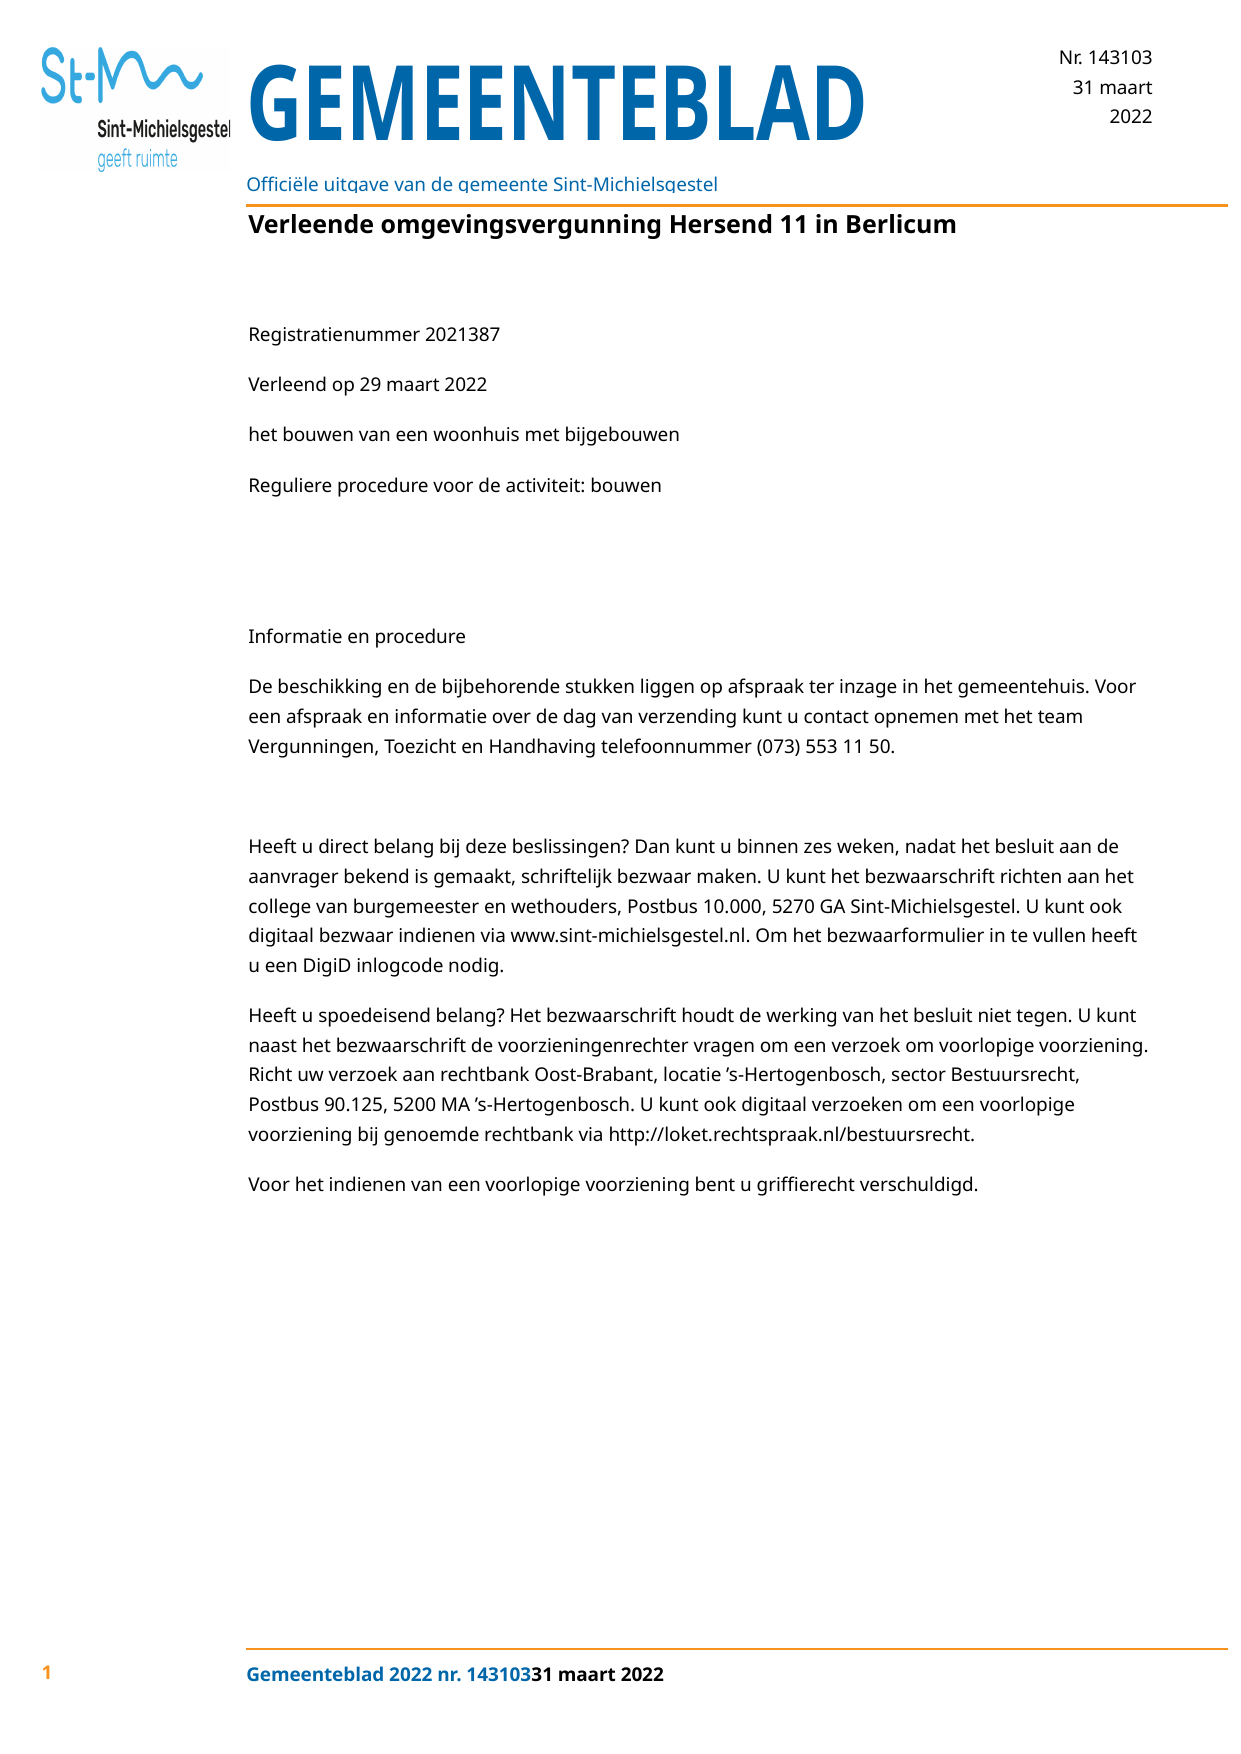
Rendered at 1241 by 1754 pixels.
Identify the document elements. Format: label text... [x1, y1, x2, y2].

text Registratienummer 2021387 [248, 321, 1152, 346]
text Verleend op 29 maart 2022 [248, 371, 1152, 397]
text Verleende omgevingsvergunning Hersend 11 in Berlicum [248, 207, 1152, 241]
text Informatie en procedure [248, 623, 1152, 649]
text het bouwen van een woonhuis met bijgebouwen [248, 422, 1152, 447]
text Heeft u spoedeisend belang? Het bezwaarschrift houdt de werking van het besluit niet tegen. U kunt naast het bezwaarschrift de voorzieningenrechter vragen om een verzoek om voorlopige voorziening. Richt uw verzoek aan rechtbank Oost-Brabant, locatie ’s-Hertogenbosch, sector Bestuursrecht, Postbus 90.125, 5200 MA ’s-Hertogenbosch. U kunt ook digitaal verzoeken om een voorlopige voorziening bij genoemde rechtbank via http://loket.rechtspraak.nl/bestuursrecht. [248, 1002, 1152, 1146]
text De beschikking en de bijbehorende stukken liggen op afspraak ter inzage in het gemeentehuis. Voor een afspraak en informatie over de dag van verzending kunt u contact opnemen met het team Vergunningen, Toezicht en Handhaving telefoonnummer (073) 553 11 50. [248, 674, 1152, 758]
text Heeft u direct belang bij deze beslissingen? Dan kunt u binnen zes weken, nadat het besluit aan de aanvrager bekend is gemaakt, schriftelijk bezwaar maken. U kunt het bezwaarschrift richten aan het college van burgemeester en wethouders, Postbus 10.000, 5270 GA Sint-Michielsgestel. U kunt ook digitaal bezwaar indienen via www.sint-michielsgestel.nl. Om het bezwaarformulier in te vullen heeft u een DigiD inlogcode nodig. [248, 834, 1152, 978]
text Voor het indienen van een voorlopige voorziening bent u griffierecht verschuldigd. [248, 1171, 1152, 1197]
picture [41, 47, 231, 172]
text Reguliere procedure voor de activiteit: bouwen [248, 472, 1152, 498]
